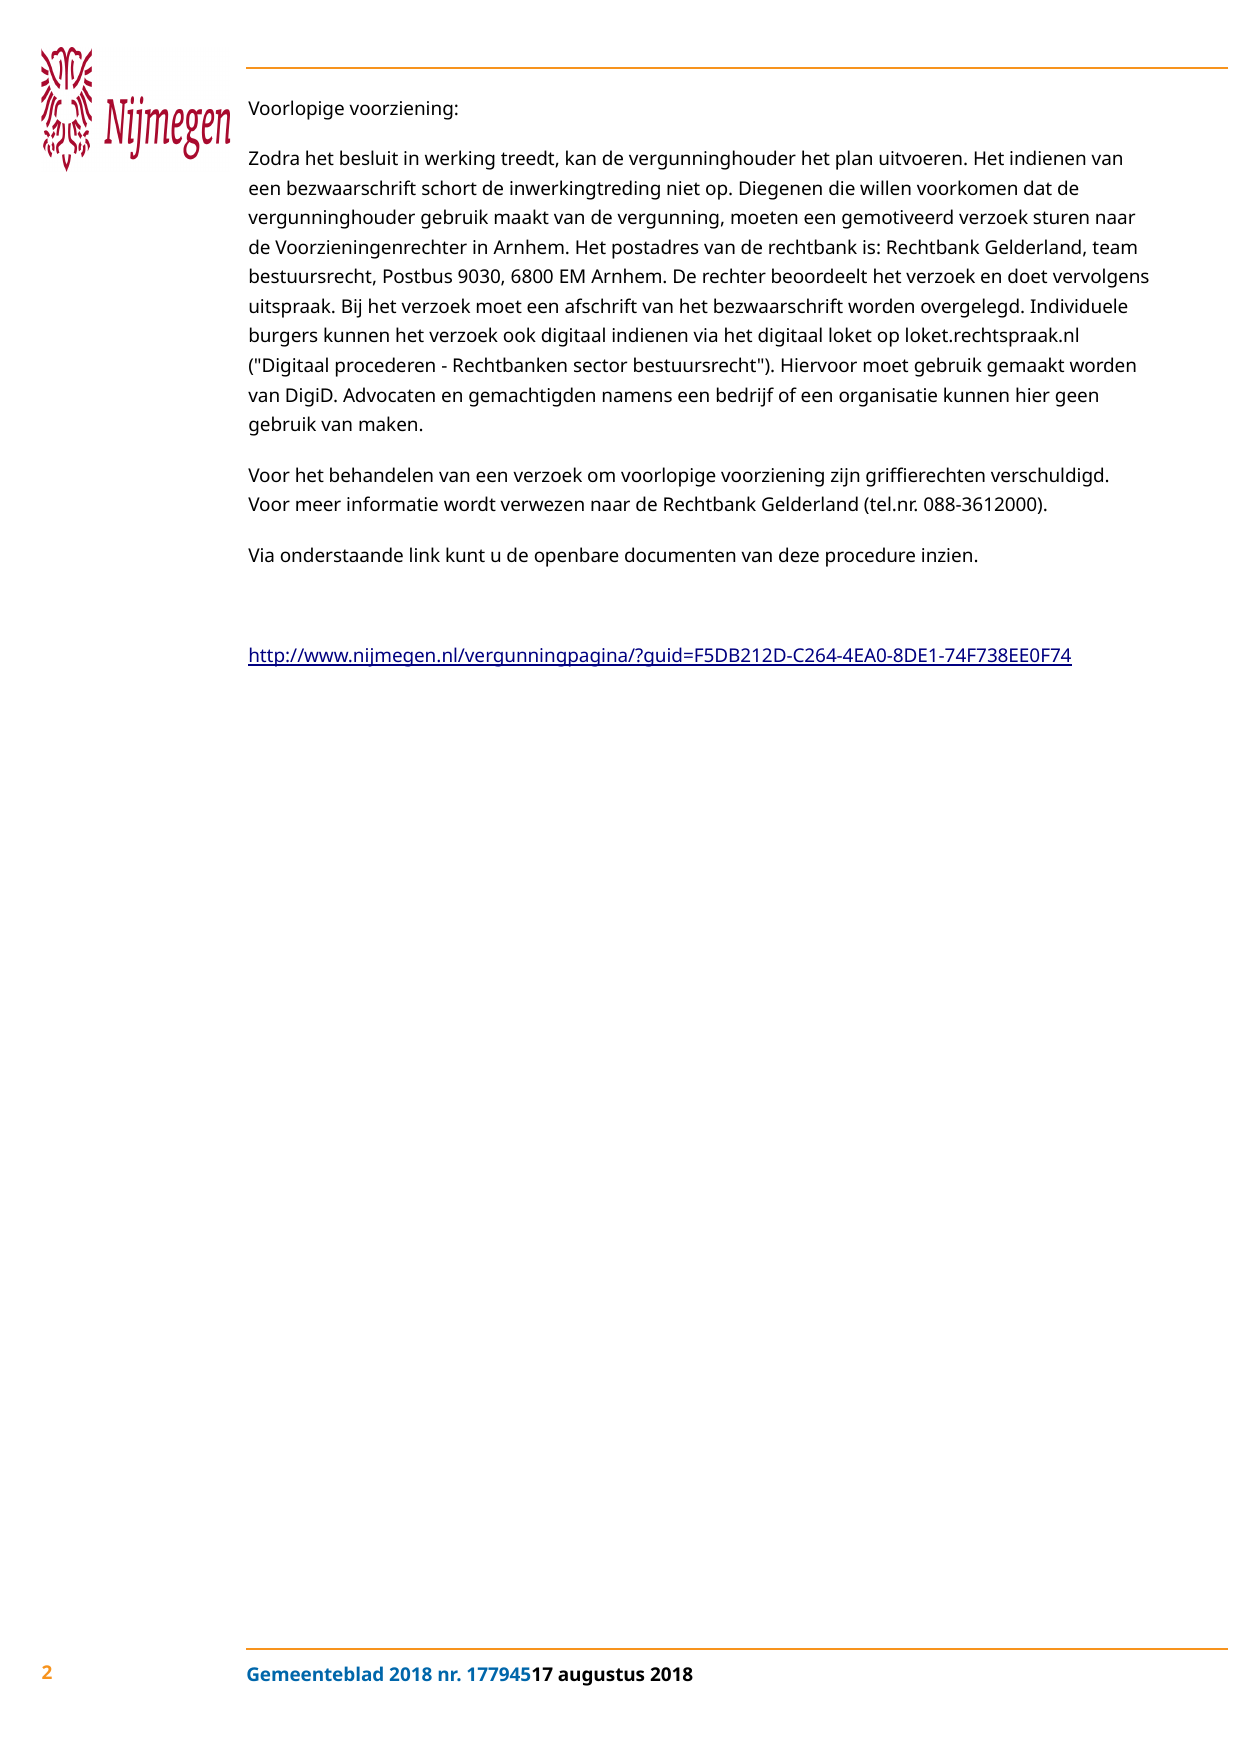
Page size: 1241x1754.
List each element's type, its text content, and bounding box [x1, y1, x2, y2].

text Zodra het besluit in werking treedt, kan de vergunninghouder het plan uitvoeren. Het indienen van een bezwaarschrift schort de inwerkingtreding niet op. Diegenen die willen voorkomen dat de vergunninghouder gebruik maakt van de vergunning, moeten een gemotiveerd verzoek sturen naar de Voorzieningenrechter in Arnhem. Het postadres van de rechtbank is: Rechtbank Gelderland, team bestuursrecht, Postbus 9030, 6800 EM Arnhem. De rechter beoordeelt het verzoek en doet vervolgens uitspraak. Bij het verzoek moet een afschrift van het bezwaarschrift worden overgelegd. Individuele burgers kunnen het verzoek ook digitaal indienen via het digitaal loket op loket.rechtspraak.nl ("Digitaal procederen - Rechtbanken sector bestuursrecht"). Hiervoor moet gebruik gemaakt worden van DigiD. Advocaten en gemachtigden namens een bedrijf of een organisatie kunnen hier geen gebruik van maken. [248, 145, 1152, 437]
text http://www.nijmegen.nl/vergunningpagina/?guid=F5DB212D-C264-4EA0-8DE1-74F738EE0F74 [248, 643, 1152, 668]
picture [41, 47, 231, 172]
text Via onderstaande link kunt u de openbare documenten van deze procedure inzien. [248, 542, 1152, 568]
text Voor het behandelen van een verzoek om voorlopige voorziening zijn griffierechten verschuldigd. Voor meer informatie wordt verwezen naar de Rechtbank Gelderland (tel.nr. 088-3612000). [248, 462, 1152, 517]
text Voorlopige voorziening: [248, 95, 1152, 121]
